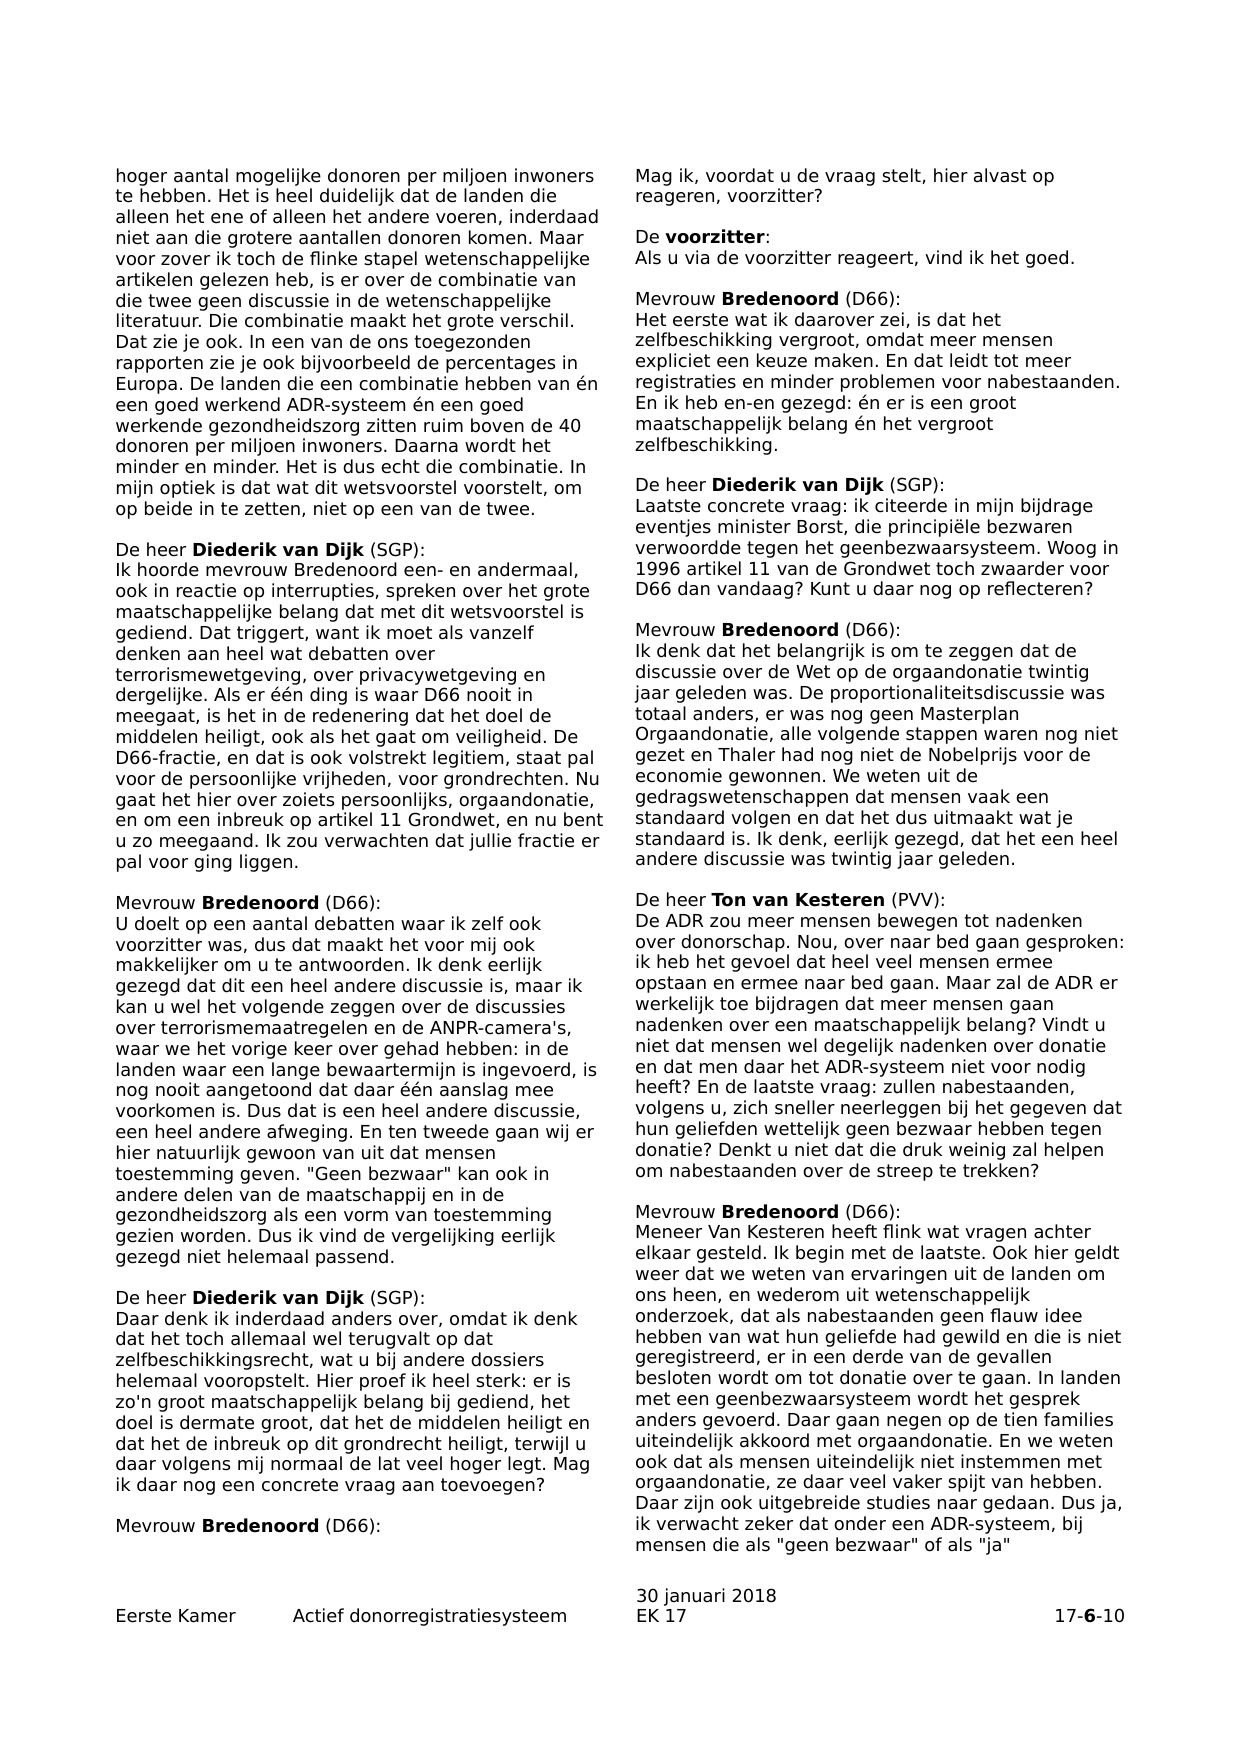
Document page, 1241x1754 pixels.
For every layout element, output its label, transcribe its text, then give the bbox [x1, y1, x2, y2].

text Mevrouw Bredenoord (D66): [635, 620, 1125, 641]
text De heer Diederik van Dijk (SGP): [115, 1288, 605, 1308]
text Mevrouw Bredenoord (D66): [635, 288, 1125, 309]
text Mevrouw Bredenoord (D66): [635, 1201, 1125, 1222]
text De ADR zou meer mensen bewegen tot nadenken over donorschap. Nou, over naar bed gaan gesproken: ik heb het gevoel dat heel veel mensen ermee opstaan en ermee naar bed gaan. Maar zal de ADR er werkelijk toe bijdragen dat meer mensen gaan nadenken over een maatschappelijk belang? Vindt u niet dat mensen wel degelijk nadenken over donatie en dat men daar het ADR-systeem niet voor nodig heeft? En de laatste vraag: zullen nabestaanden, volgens u, zich sneller neerleggen bij het gegeven dat hun geliefden wettelijk geen bezwaar hebben tegen donatie? Denkt u niet dat die druk weinig zal helpen om nabestaanden over de streep te trekken? [635, 911, 1125, 1181]
text De heer Diederik van Dijk (SGP): [115, 539, 605, 560]
text Meneer Van Kesteren heeft flink wat vragen achter elkaar gesteld. Ik begin met de laatste. Ook hier geldt weer dat we weten van ervaringen uit de landen om ons heen, en wederom uit wetenschappelijk onderzoek, dat als nabestaanden geen flauw idee hebben van wat hun geliefde had gewild en die is niet geregistreerd, er in een derde van de gevallen besloten wordt om tot donatie over te gaan. In landen met een geenbezwaarsysteem wordt het gesprek anders gevoerd. Daar gaan negen op de tien families uiteindelijk akkoord met orgaandonatie. En we weten ook dat als mensen uiteindelijk niet instemmen met orgaandonatie, ze daar veel vaker spijt van hebben. Daar zijn ook uitgebreide studies naar gedaan. Dus ja, ik verwacht zeker dat onder een ADR-systeem, bij mensen die als "geen bezwaar" of als "ja" [635, 1222, 1125, 1556]
text Mevrouw Bredenoord (D66): [115, 1516, 605, 1537]
text Mevrouw Bredenoord (D66): [115, 893, 605, 913]
text De heer Ton van Kesteren (PVV): [635, 890, 1125, 911]
text Ik denk dat het belangrijk is om te zeggen dat de discussie over de Wet op de orgaandonatie twintig jaar geleden was. De proportionaliteitsdiscussie was totaal anders, er was nog geen Masterplan Orgaandonatie, alle volgende stappen waren nog niet gezet en Thaler had nog niet de Nobelprijs voor de economie gewonnen. We weten uit de gedragswetenschappen dat mensen vaak een standaard volgen en dat het dus uitmaakt wat je standaard is. Ik denk, eerlijk gezegd, dat het een heel andere discussie was twintig jaar geleden. [635, 641, 1125, 870]
text hoger aantal mogelijke donoren per miljoen inwoners te hebben. Het is heel duidelijk dat de landen die alleen het ene of alleen het andere voeren, inderdaad niet aan die grotere aantallen donoren komen. Maar voor zover ik toch de flinke stapel wetenschappelijke artikelen gelezen heb, is er over de combinatie van die twee geen discussie in de wetenschappelijke literatuur. Die combinatie maakt het grote verschil. Dat zie je ook. In een van de ons toegezonden rapporten zie je ook bijvoorbeeld de percentages in Europa. De landen die een combinatie hebben van én een goed werkend ADR-systeem én een goed werkende gezondheidszorg zitten ruim boven de 40 donoren per miljoen inwoners. Daarna wordt het minder en minder. Het is dus echt die combinatie. In mijn optiek is dat wat dit wetsvoorstel voorstelt, om op beide in te zetten, niet op een van de twee. [115, 165, 605, 519]
text Als u via de voorzitter reageert, vind ik het goed. [635, 248, 1125, 268]
text De voorzitter: [635, 227, 1125, 248]
text Ik hoorde mevrouw Bredenoord een- en andermaal, ook in reactie op interrupties, spreken over het grote maatschappelijke belang dat met dit wetsvoorstel is gediend. Dat triggert, want ik moet als vanzelf denken aan heel wat debatten over terrorismewetgeving, over privacywetgeving en dergelijke. Als er één ding is waar D66 nooit in meegaat, is het in de redenering dat het doel de middelen heiligt, ook als het gaat om veiligheid. De D66-fractie, en dat is ook volstrekt legitiem, staat pal voor de persoonlijke vrijheden, voor grondrechten. Nu gaat het hier over zoiets persoonlijks, orgaandonatie, en om een inbreuk op artikel 11 Grondwet, en nu bent u zo meegaand. Ik zou verwachten dat jullie fractie er pal voor ging liggen. [115, 560, 605, 873]
text Het eerste wat ik daarover zei, is dat het zelfbeschikking vergroot, omdat meer mensen expliciet een keuze maken. En dat leidt tot meer registraties en minder problemen voor nabestaanden. En ik heb en-en gezegd: én er is een groot maatschappelijk belang én het vergroot zelfbeschikking. [635, 309, 1125, 455]
text U doelt op een aantal debatten waar ik zelf ook voorzitter was, dus dat maakt het voor mij ook makkelijker om u te antwoorden. Ik denk eerlijk gezegd dat dit een heel andere discussie is, maar ik kan u wel het volgende zeggen over de discussies over terrorismemaatregelen en de ANPR-camera's, waar we het vorige keer over gehad hebben: in de landen waar een lange bewaartermijn is ingevoerd, is nog nooit aangetoond dat daar één aanslag mee voorkomen is. Dus dat is een heel andere discussie, een heel andere afweging. En ten tweede gaan wij er hier natuurlijk gewoon van uit dat mensen toestemming geven. "Geen bezwaar" kan ook in andere delen van de maatschappij en in de gezondheidszorg als een vorm van toestemming gezien worden. Dus ik vind de vergelijking eerlijk gezegd niet helemaal passend. [115, 913, 605, 1268]
text Mag ik, voordat u de vraag stelt, hier alvast op reageren, voorzitter? [635, 165, 1125, 207]
text Laatste concrete vraag: ik citeerde in mijn bijdrage eventjes minister Borst, die principiële bezwaren verwoordde tegen het geenbezwaarsysteem. Woog in 1996 artikel 11 van de Grondwet toch zwaarder voor D66 dan vandaag? Kunt u daar nog op reflecteren? [635, 496, 1125, 600]
text Daar denk ik inderdaad anders over, omdat ik denk dat het toch allemaal wel terugvalt op dat zelfbeschikkingsrecht, wat u bij andere dossiers helemaal vooropstelt. Hier proef ik heel sterk: er is zo'n groot maatschappelijk belang bij gediend, het doel is dermate groot, dat het de middelen heiligt en dat het de inbreuk op dit grondrecht heiligt, terwijl u daar volgens mij normaal de lat veel hoger legt. Mag ik daar nog een concrete vraag aan toevoegen? [115, 1308, 605, 1496]
text De heer Diederik van Dijk (SGP): [635, 475, 1125, 496]
